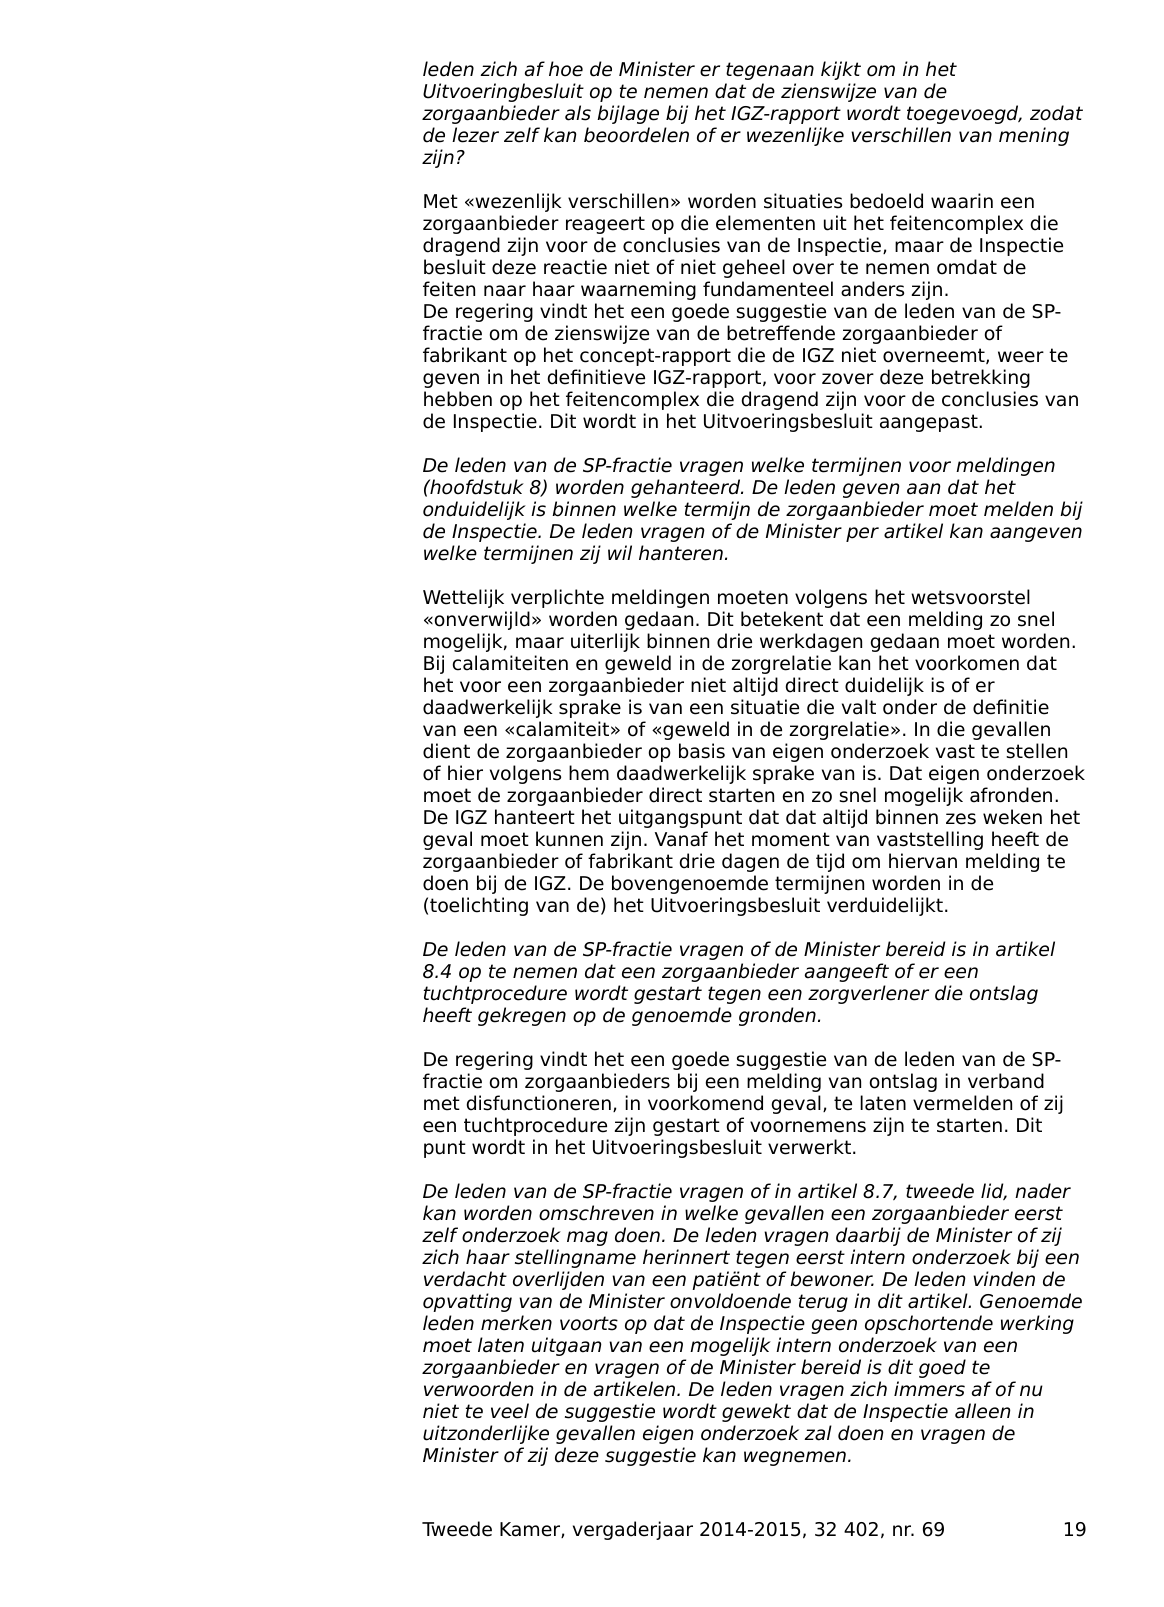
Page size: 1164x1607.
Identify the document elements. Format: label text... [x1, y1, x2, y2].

text De leden van de SP-fractie vragen welke termijnen voor meldingen (hoofdstuk 8) worden gehanteerd. De leden geven aan dat het onduidelijk is binnen welke termijn de zorgaanbieder moet melden bij de Inspectie. De leden vragen of de Minister per artikel kan aangeven welke termijnen zij wil hanteren. [422, 455, 1087, 565]
text De regering vindt het een goede suggestie van de leden van de SP-fractie om de zienswijze van de betreffende zorgaanbieder of fabrikant op het concept-rapport die de IGZ niet overneemt, weer te geven in het definitieve IGZ-rapport, voor zover deze betrekking hebben op het feitencomplex die dragend zijn voor de conclusies van de Inspectie. Dit wordt in het Uitvoeringsbesluit aangepast. [422, 301, 1087, 433]
text De leden van de SP-fractie vragen of de Minister bereid is in artikel 8.4 op te nemen dat een zorgaanbieder aangeeft of er een tuchtprocedure wordt gestart tegen een zorgverlener die ontslag heeft gekregen op de genoemde gronden. [422, 939, 1087, 1027]
text De leden van de SP-fractie vragen of in artikel 8.7, tweede lid, nader kan worden omschreven in welke gevallen een zorgaanbieder eerst zelf onderzoek mag doen. De leden vragen daarbij de Minister of zij zich haar stellingname herinnert tegen eerst intern onderzoek bij een verdacht overlijden van een patiënt of bewoner. De leden vinden de opvatting van de Minister onvoldoende terug in dit artikel. Genoemde leden merken voorts op dat de Inspectie geen opschortende werking moet laten uitgaan van een mogelijk intern onderzoek van een zorgaanbieder en vragen of de Minister bereid is dit goed te verwoorden in de artikelen. De leden vragen zich immers af of nu niet te veel de suggestie wordt gewekt dat de Inspectie alleen in uitzonderlijke gevallen eigen onderzoek zal doen en vragen de Minister of zij deze suggestie kan wegnemen. [422, 1181, 1087, 1467]
text De regering vindt het een goede suggestie van de leden van de SP-fractie om zorgaanbieders bij een melding van ontslag in verband met disfunctioneren, in voorkomend geval, te laten vermelden of zij een tuchtprocedure zijn gestart of voornemens zijn te starten. Dit punt wordt in het Uitvoeringsbesluit verwerkt. [422, 1049, 1087, 1159]
text leden zich af hoe de Minister er tegenaan kijkt om in het Uitvoeringbesluit op te nemen dat de zienswijze van de zorgaanbieder als bijlage bij het IGZ-rapport wordt toegevoegd, zodat de lezer zelf kan beoordelen of er wezenlijke verschillen van mening zijn? [422, 59, 1087, 169]
text Wettelijk verplichte meldingen moeten volgens het wetsvoorstel «onverwijld» worden gedaan. Dit betekent dat een melding zo snel mogelijk, maar uiterlijk binnen drie werkdagen gedaan moet worden. Bij calamiteiten en geweld in de zorgrelatie kan het voorkomen dat het voor een zorgaanbieder niet altijd direct duidelijk is of er daadwerkelijk sprake is van een situatie die valt onder de definitie van een «calamiteit» of «geweld in de zorgrelatie». In die gevallen dient de zorgaanbieder op basis van eigen onderzoek vast te stellen of hier volgens hem daadwerkelijk sprake van is. Dat eigen onderzoek moet de zorgaanbieder direct starten en zo snel mogelijk afronden. De IGZ hanteert het uitgangspunt dat dat altijd binnen zes weken het geval moet kunnen zijn. Vanaf het moment van vaststelling heeft de zorgaanbieder of fabrikant drie dagen de tijd om hiervan melding te doen bij de IGZ. De bovengenoemde termijnen worden in de (toelichting van de) het Uitvoeringsbesluit verduidelijkt. [422, 587, 1087, 917]
text Met «wezenlijk verschillen» worden situaties bedoeld waarin een zorgaanbieder reageert op die elementen uit het feitencomplex die dragend zijn voor de conclusies van de Inspectie, maar de Inspectie besluit deze reactie niet of niet geheel over te nemen omdat de feiten naar haar waarneming fundamenteel anders zijn. [422, 191, 1087, 301]
